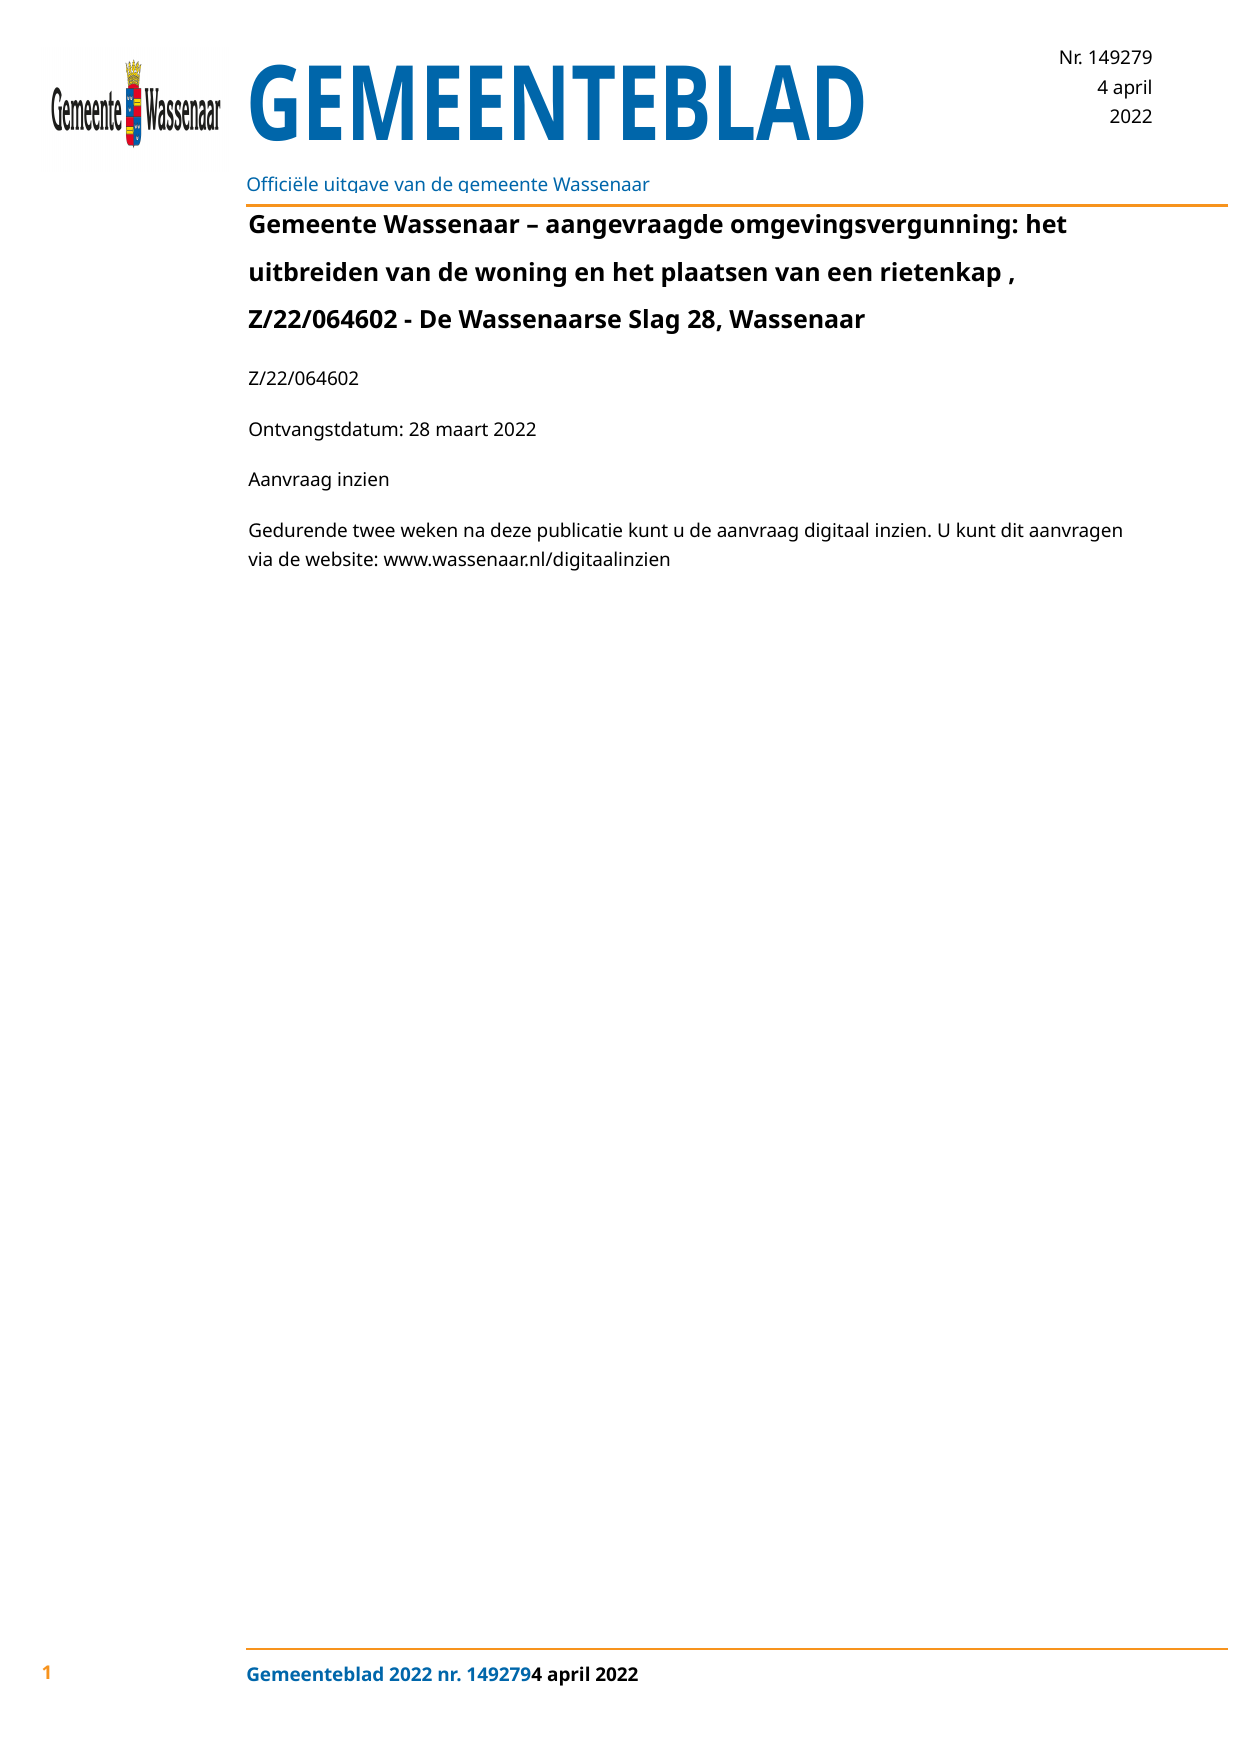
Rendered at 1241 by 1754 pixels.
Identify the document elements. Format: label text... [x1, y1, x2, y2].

text Aanvraag inzien [248, 466, 1152, 492]
text Z/22/064602 [248, 366, 1152, 391]
picture [41, 47, 231, 172]
text Gedurende twee weken na deze publicatie kunt u de aanvraag digitaal inzien. U kunt dit aanvragen via de website: www.wassenaar.nl/digitaalinzien [248, 517, 1152, 572]
text Gemeente Wassenaar – aangevraagde omgevingsvergunning: het uitbreiden van de woning en het plaatsen van een rietenkap , Z/22/064602 - De Wassenaarse Slag 28, Wassenaar [248, 207, 1152, 336]
text Ontvangstdatum: 28 maart 2022 [248, 416, 1152, 442]
